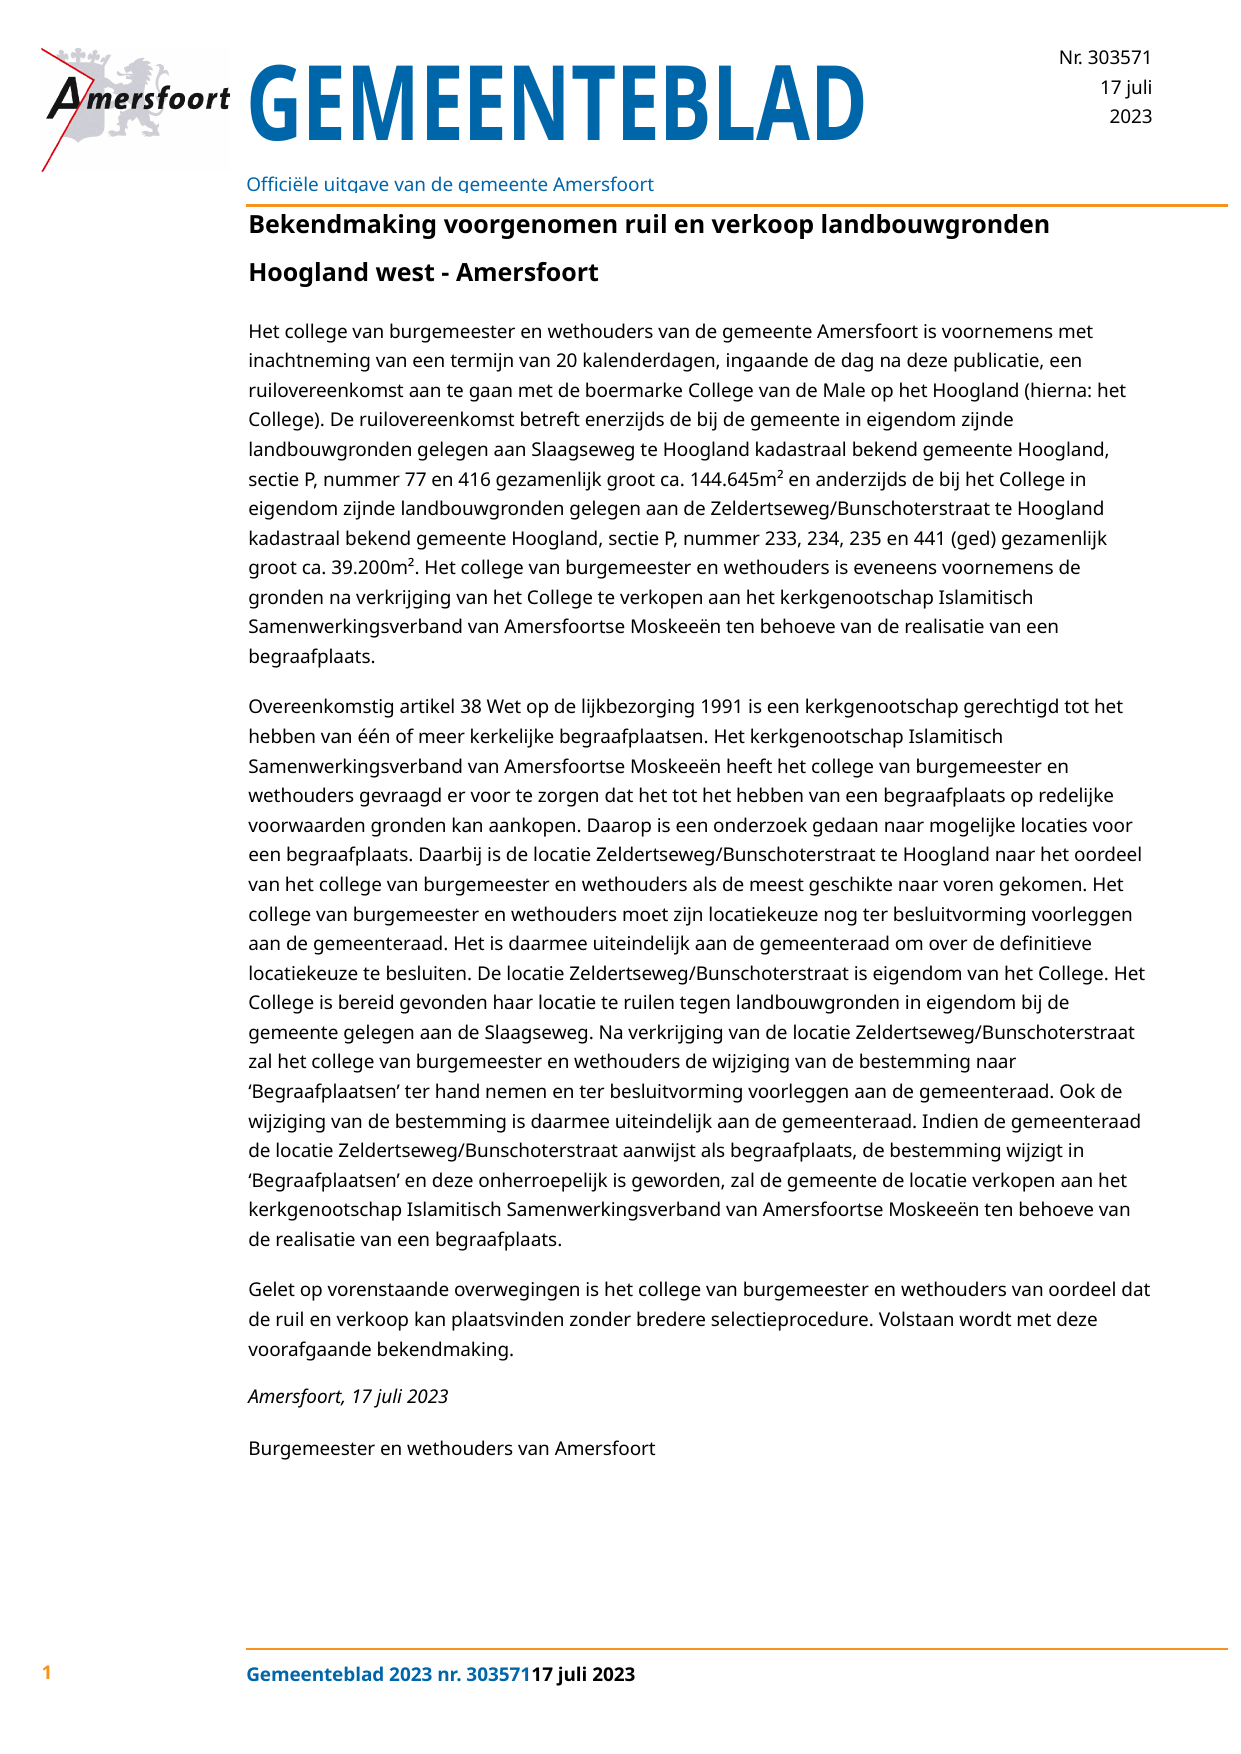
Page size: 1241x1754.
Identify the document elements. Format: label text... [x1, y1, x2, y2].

text Bekendmaking voorgenomen ruil en verkoop landbouwgronden Hoogland west - Amersfoort [248, 207, 1152, 288]
text Burgemeester en wethouders van Amersfoort [248, 1435, 1152, 1461]
text Het college van burgemeester en wethouders van de gemeente Amersfoort is voornemens met inachtneming van een termijn van 20 kalenderdagen, ingaande de dag na deze publicatie, een ruilovereenkomst aan te gaan met de boermarke College van de Male op het Hoogland (hierna: het College). De ruilovereenkomst betreft enerzijds de bij de gemeente in eigendom zijnde landbouwgronden gelegen aan Slaagseweg te Hoogland kadastraal bekend gemeente Hoogland, sectie P, nummer 77 en 416 gezamenlijk groot ca. 144.645m² en anderzijds de bij het College in eigendom zijnde landbouwgronden gelegen aan de Zeldertseweg/Bunschoterstraat te Hoogland kadastraal bekend gemeente Hoogland, sectie P, nummer 233, 234, 235 en 441 (ged) gezamenlijk groot ca. 39.200m². Het college van burgemeester en wethouders is eveneens voornemens de gronden na verkrijging van het College te verkopen aan het kerkgenootschap Islamitisch Samenwerkingsverband van Amersfoortse Moskeeën ten behoeve van de realisatie van een begraafplaats. [248, 318, 1152, 669]
text Gelet op vorenstaande overwegingen is het college van burgemeester en wethouders van oordeel dat de ruil en verkoop kan plaatsvinden zonder bredere selectieprocedure. Volstaan wordt met deze voorafgaande bekendmaking. [248, 1277, 1152, 1362]
text Overeenkomstig artikel 38 Wet op de lijkbezorging 1991 is een kerkgenootschap gerechtigd tot het hebben van één of meer kerkelijke begraafplaatsen. Het kerkgenootschap Islamitisch Samenwerkingsverband van Amersfoortse Moskeeën heeft het college van burgemeester en wethouders gevraagd er voor te zorgen dat het tot het hebben van een begraafplaats op redelijke voorwaarden gronden kan aankopen. Daarop is een onderzoek gedaan naar mogelijke locaties voor een begraafplaats. Daarbij is de locatie Zeldertseweg/Bunschoterstraat te Hoogland naar het oordeel van het college van burgemeester en wethouders als de meest geschikte naar voren gekomen. Het college van burgemeester en wethouders moet zijn locatiekeuze nog ter besluitvorming voorleggen aan de gemeenteraad. Het is daarmee uiteindelijk aan de gemeenteraad om over de definitieve locatiekeuze te besluiten. De locatie Zeldertseweg/Bunschoterstraat is eigendom van het College. Het College is bereid gevonden haar locatie te ruilen tegen landbouwgronden in eigendom bij de gemeente gelegen aan de Slaagseweg. Na verkrijging van de locatie Zeldertseweg/Bunschoterstraat zal het college van burgemeester en wethouders de wijziging van de bestemming naar ‘Begraafplaatsen’ ter hand nemen en ter besluitvorming voorleggen aan de gemeenteraad. Ook de wijziging van de bestemming is daarmee uiteindelijk aan de gemeenteraad. Indien de gemeenteraad de locatie Zeldertseweg/Bunschoterstraat aanwijst als begraafplaats, de bestemming wijzigt in ‘Begraafplaatsen’ en deze onherroepelijk is geworden, zal de gemeente de locatie verkopen aan het kerkgenootschap Islamitisch Samenwerkingsverband van Amersfoortse Moskeeën ten behoeve van de realisatie van een begraafplaats. [248, 694, 1152, 1252]
text Amersfoort, 17 juli 2023 [248, 1384, 1152, 1409]
picture [41, 47, 231, 172]
